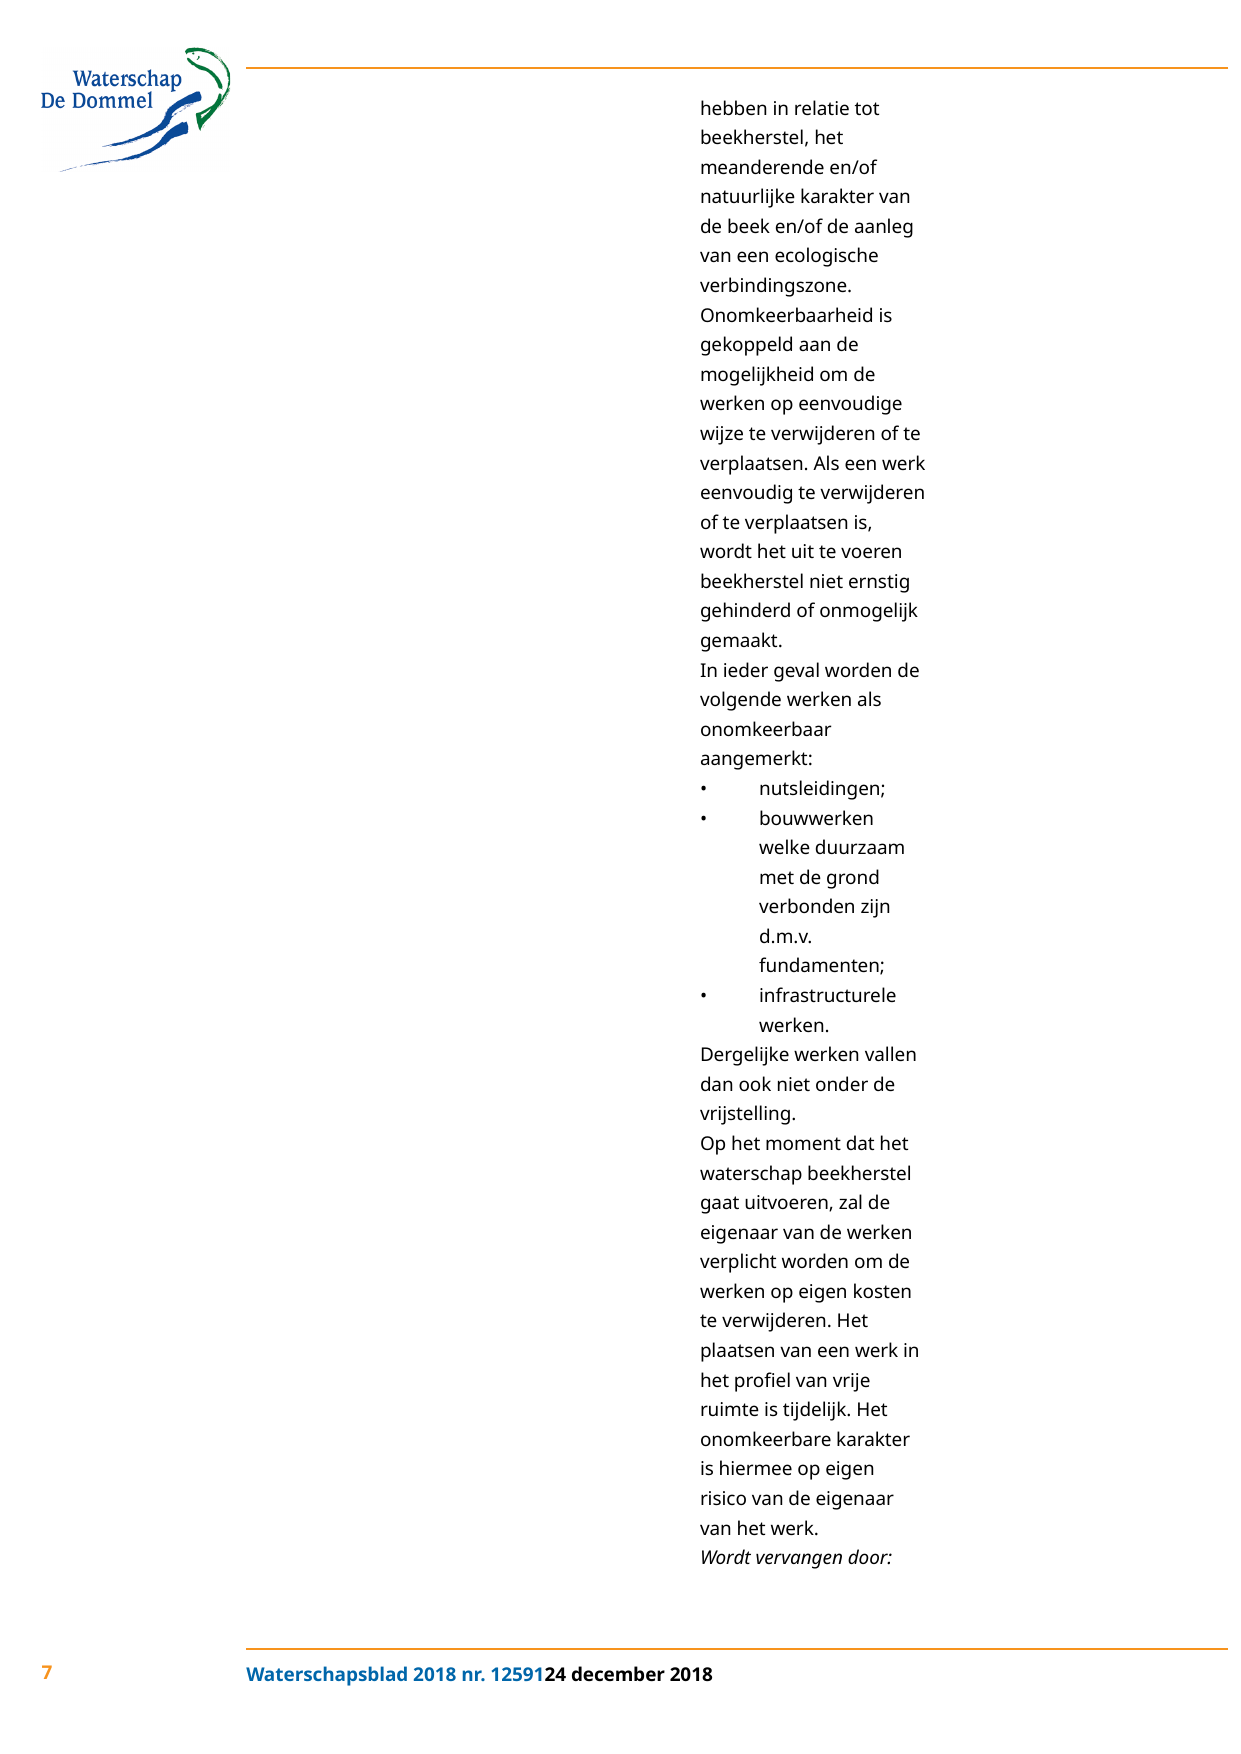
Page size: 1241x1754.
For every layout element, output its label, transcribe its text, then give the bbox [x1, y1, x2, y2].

table_cell [474, 95, 700, 1600]
table_cell [248, 95, 474, 1600]
table_cell [926, 95, 1152, 1600]
picture [41, 47, 231, 172]
table_cell hebben in relatie tot beekherstel, het meanderende en/of natuurlijke karakter van de beek en/of de aanleg van een ecologische verbindingszone. Onomkeerbaarheid is gekoppeld aan de mogelijkheid om de werken op eenvoudige wijze te verwijderen of te verplaatsen. Als een werk eenvoudig te verwijderen of te verplaatsen is, wordt het uit te voeren beekherstel niet ernstig gehinderd of onmogelijk gemaakt. In ieder geval worden de volgende werken als onomkeerbaar aangemerkt: nutsleidingen; bouwwerken welke duurzaam met de grond verbonden zijn d.m.v. fundamenten; infrastructurele werken. Dergelijke werken vallen dan ook niet onder de vrijstelling. Op het moment dat het waterschap beekherstel gaat uitvoeren, zal de eigenaar van de werken verplicht worden om de werken op eigen kosten te verwijderen. Het plaatsen van een werk in het profiel van vrije ruimte is tijdelijk. Het onomkeerbare karakter is hiermee op eigen risico van de eigenaar van het werk. Wordt vervangen door: [700, 95, 926, 1600]
